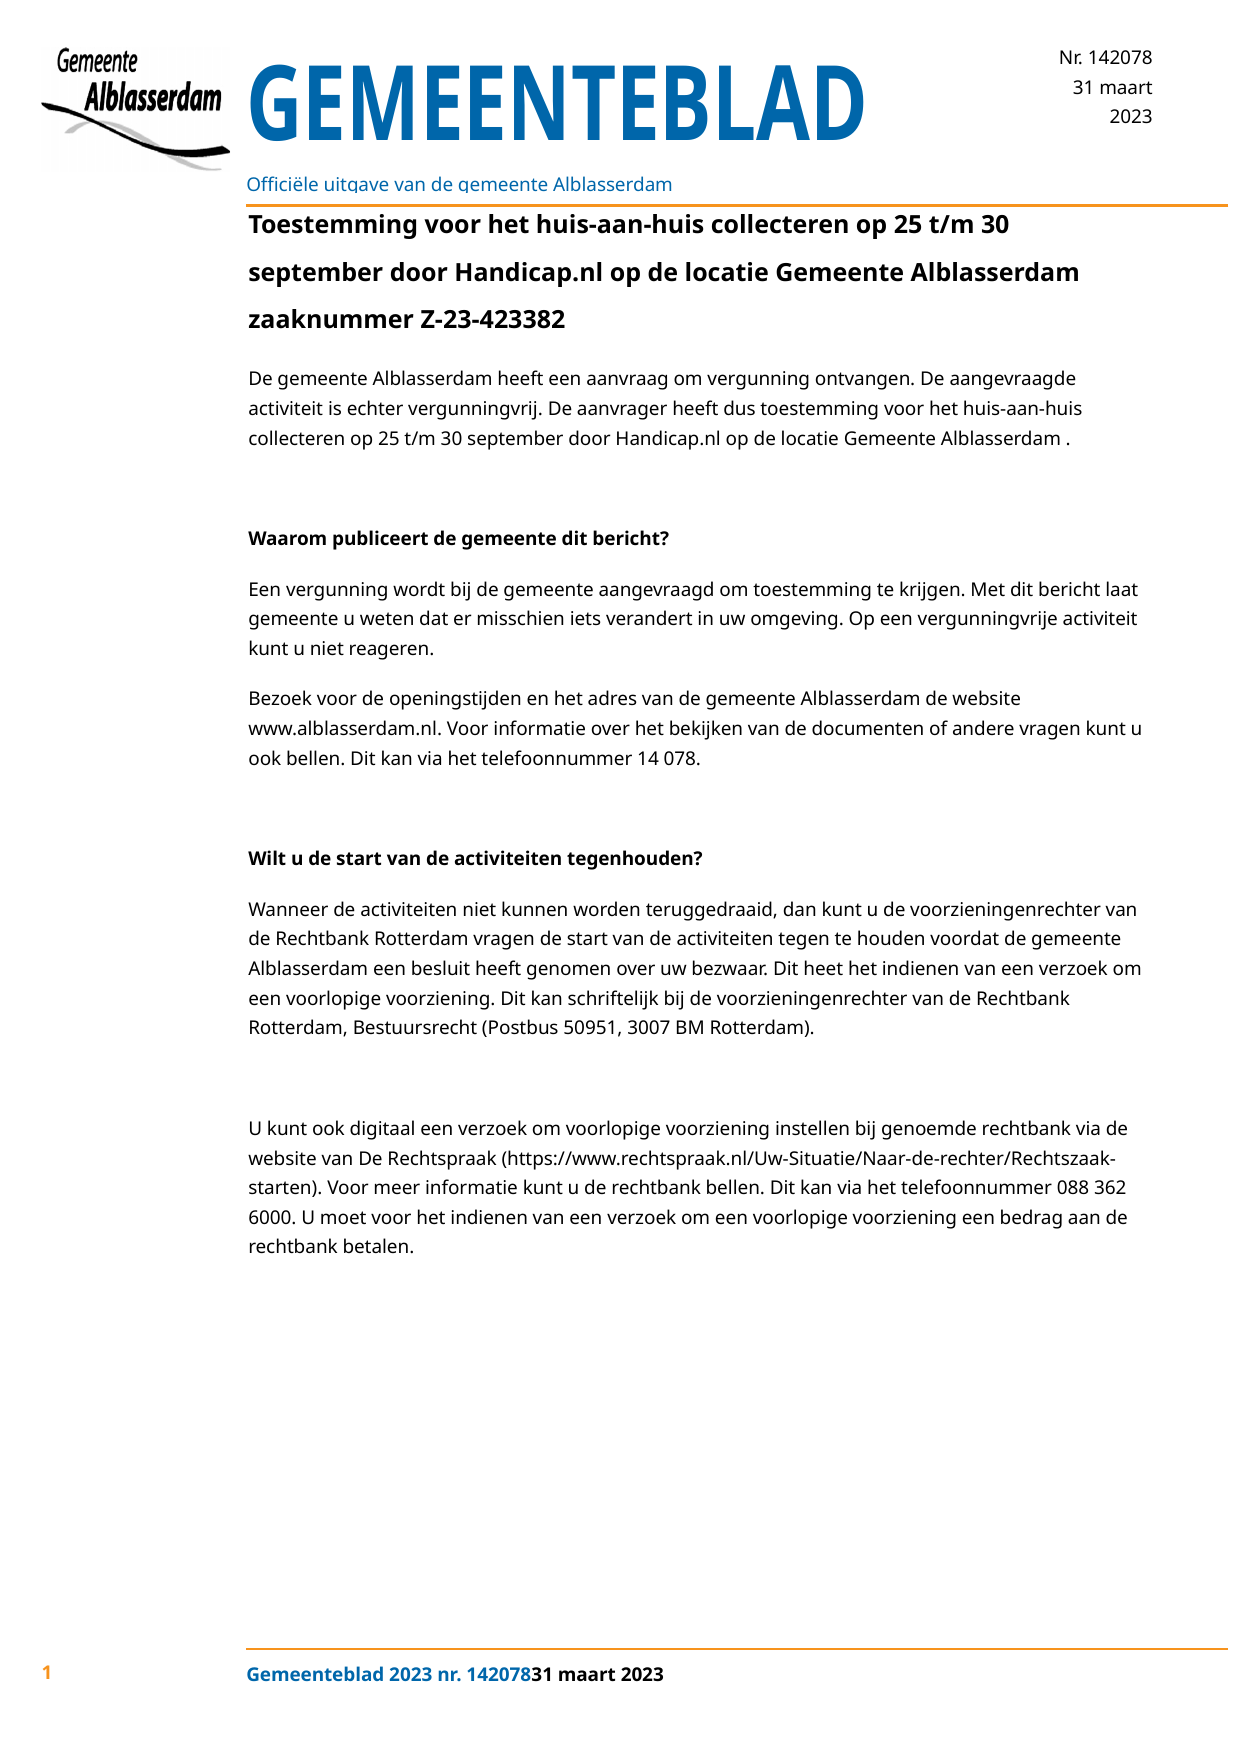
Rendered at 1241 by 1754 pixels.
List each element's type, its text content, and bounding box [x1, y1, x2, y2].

text De gemeente Alblasserdam heeft een aanvraag om vergunning ontvangen. De aangevraagde activiteit is echter vergunningvrij. De aanvrager heeft dus toestemming voor het huis-aan-huis collecteren op 25 t/m 30 september door Handicap.nl op de locatie Gemeente Alblasserdam . [248, 366, 1152, 450]
text Wilt u de start van de activiteiten tegenhouden? [248, 846, 1152, 871]
picture [41, 47, 231, 172]
text Een vergunning wordt bij de gemeente aangevraagd om toestemming te krijgen. Met dit bericht laat gemeente u weten dat er misschien iets verandert in uw omgeving. Op een vergunningvrije activiteit kunt u niet reageren. [248, 576, 1152, 661]
text U kunt ook digitaal een verzoek om voorlopige voorziening instellen bij genoemde rechtbank via de website van De Rechtspraak (https://www.rechtspraak.nl/Uw-Situatie/Naar-de-rechter/Rechtszaak-starten). Voor meer informatie kunt u de rechtbank bellen. Dit kan via het telefoonnummer 088 362 6000. U moet voor het indienen van een verzoek om een voorlopige voorziening een bedrag aan de rechtbank betalen. [248, 1115, 1152, 1259]
text Wanneer de activiteiten niet kunnen worden teruggedraaid, dan kunt u de voorzieningenrechter van de Rechtbank Rotterdam vragen de start van de activiteiten tegen te houden voordat de gemeente Alblasserdam een besluit heeft genomen over uw bezwaar. Dit heet het indienen van een verzoek om een voorlopige voorziening. Dit kan schriftelijk bij de voorzieningenrechter van de Rechtbank Rotterdam, Bestuursrecht (Postbus 50951, 3007 BM Rotterdam). [248, 896, 1152, 1040]
text Bezoek voor de openingstijden en het adres van de gemeente Alblasserdam de website www.alblasserdam.nl. Voor informatie over het bekijken van de documenten of andere vragen kunt u ook bellen. Dit kan via het telefoonnummer 14 078. [248, 686, 1152, 770]
text Toestemming voor het huis-aan-huis collecteren op 25 t/m 30 september door Handicap.nl op de locatie Gemeente Alblasserdam zaaknummer Z-23-423382 [248, 207, 1152, 336]
text Waarom publiceert de gemeente dit bericht? [248, 526, 1152, 551]
